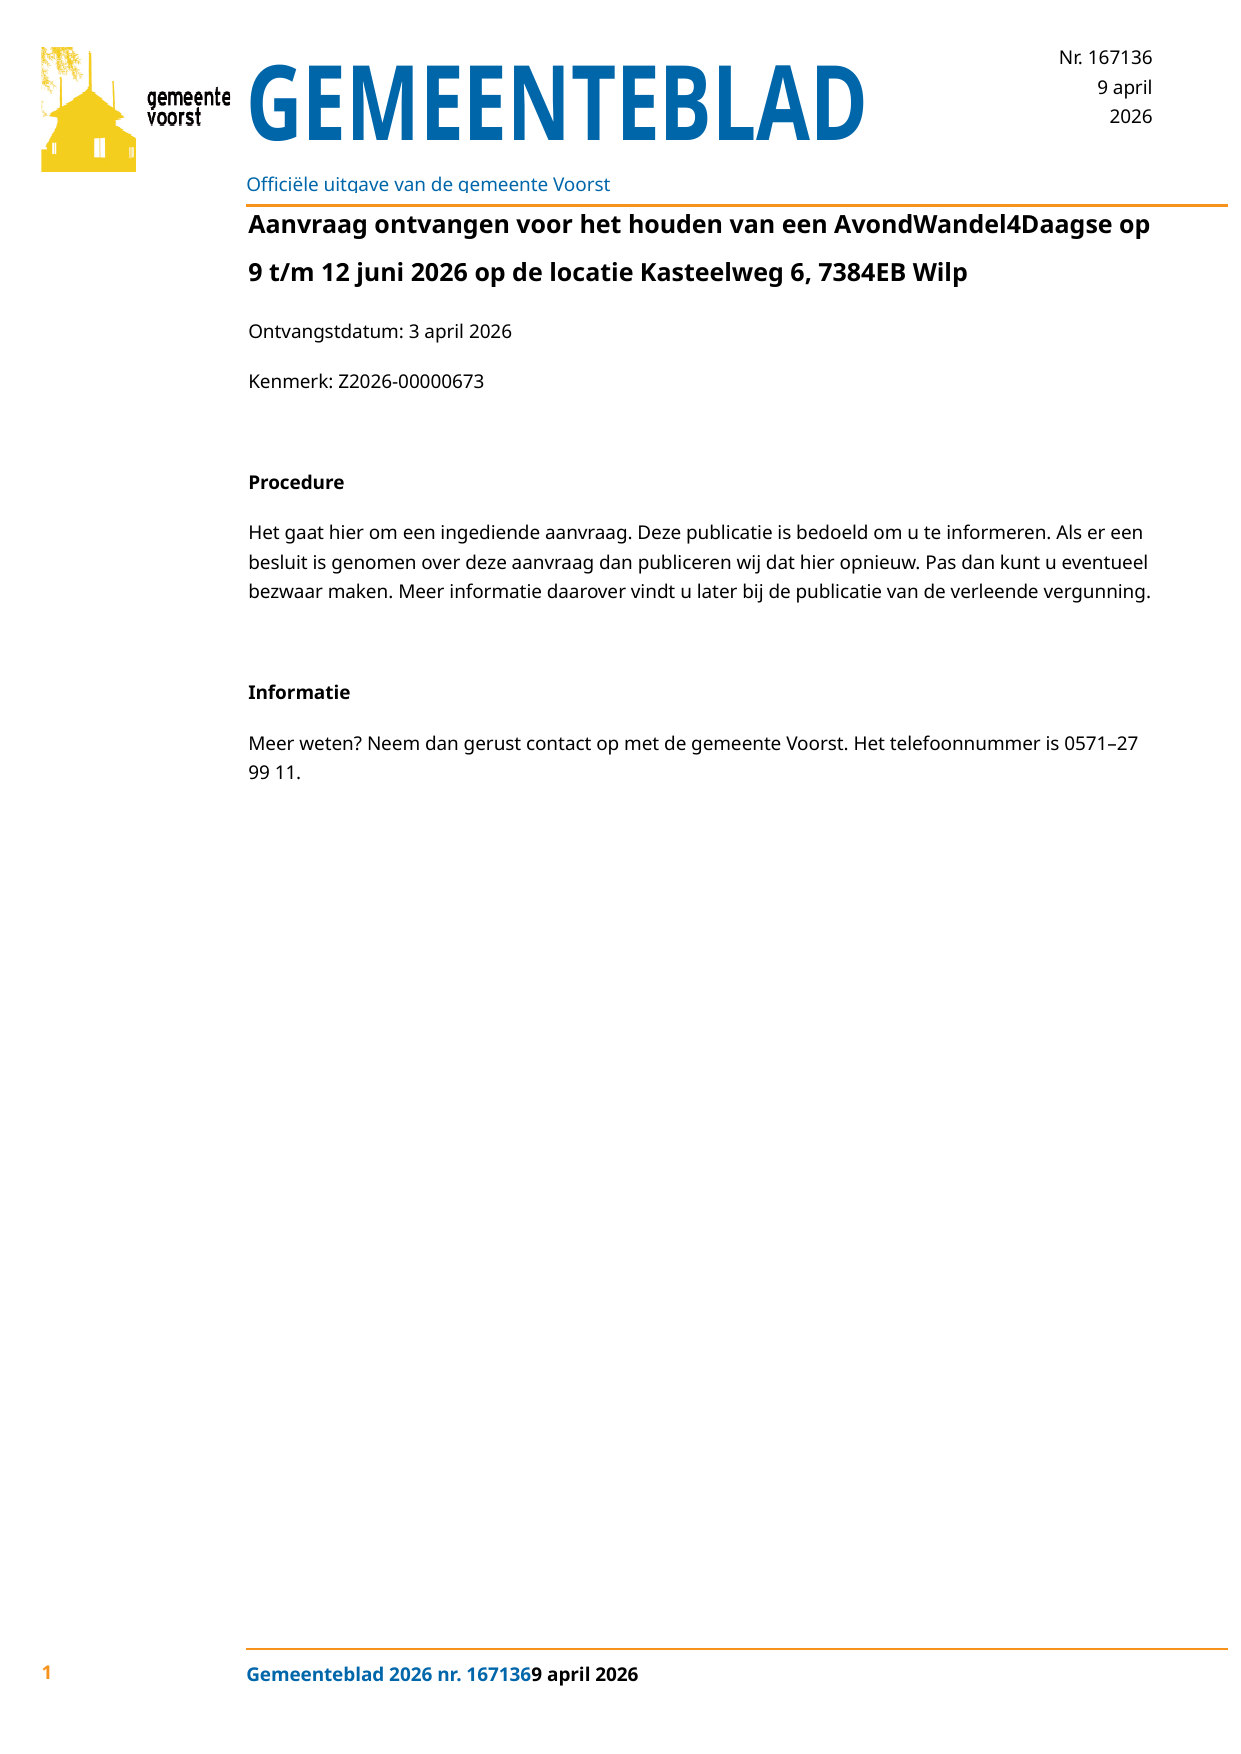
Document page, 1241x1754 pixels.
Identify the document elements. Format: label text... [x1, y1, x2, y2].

picture [41, 47, 231, 172]
text Meer weten? Neem dan gerust contact op met de gemeente Voorst. Het telefoonnummer is 0571–27 99 11. [248, 730, 1152, 785]
text Informatie [248, 679, 1152, 705]
text Kenmerk: Z2026-00000673 [248, 368, 1152, 394]
text Ontvangstdatum: 3 april 2026 [248, 318, 1152, 344]
text Het gaat hier om een ingediende aanvraag. Deze publicatie is bedoeld om u te informeren. Als er een besluit is genomen over deze aanvraag dan publiceren wij dat hier opnieuw. Pas dan kunt u eventueel bezwaar maken. Meer informatie daarover vindt u later bij de publicatie van de verleende vergunning. [248, 519, 1152, 604]
text Aanvraag ontvangen voor het houden van een AvondWandel4Daagse op 9 t/m 12 juni 2026 op de locatie Kasteelweg 6, 7384EB Wilp [248, 207, 1152, 288]
text Procedure [248, 469, 1152, 495]
